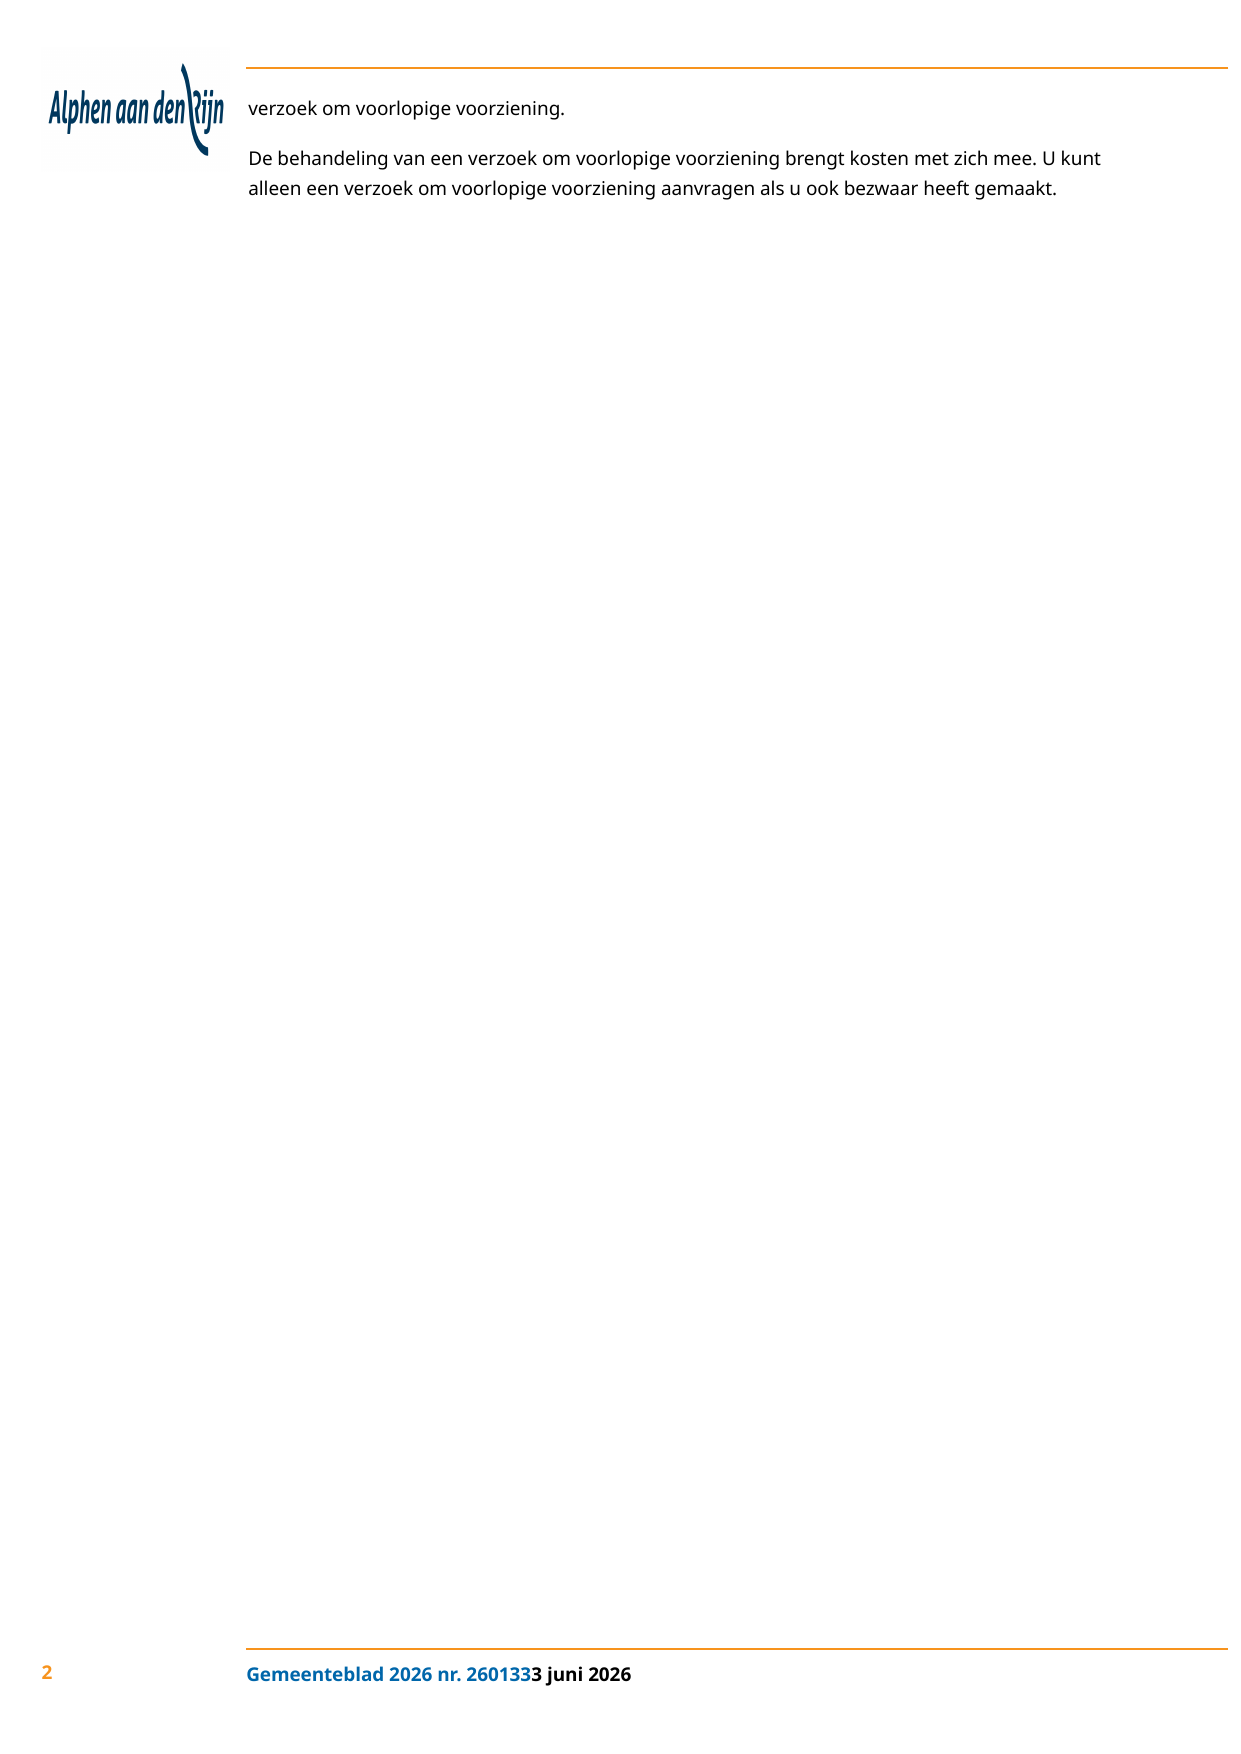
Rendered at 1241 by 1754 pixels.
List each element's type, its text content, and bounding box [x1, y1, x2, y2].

text verzoek om voorlopige voorziening. [248, 95, 1152, 121]
text De behandeling van een verzoek om voorlopige voorziening brengt kosten met zich mee. U kunt alleen een verzoek om voorlopige voorziening aanvragen als u ook bezwaar heeft gemaakt. [248, 145, 1152, 201]
picture [41, 47, 231, 172]
